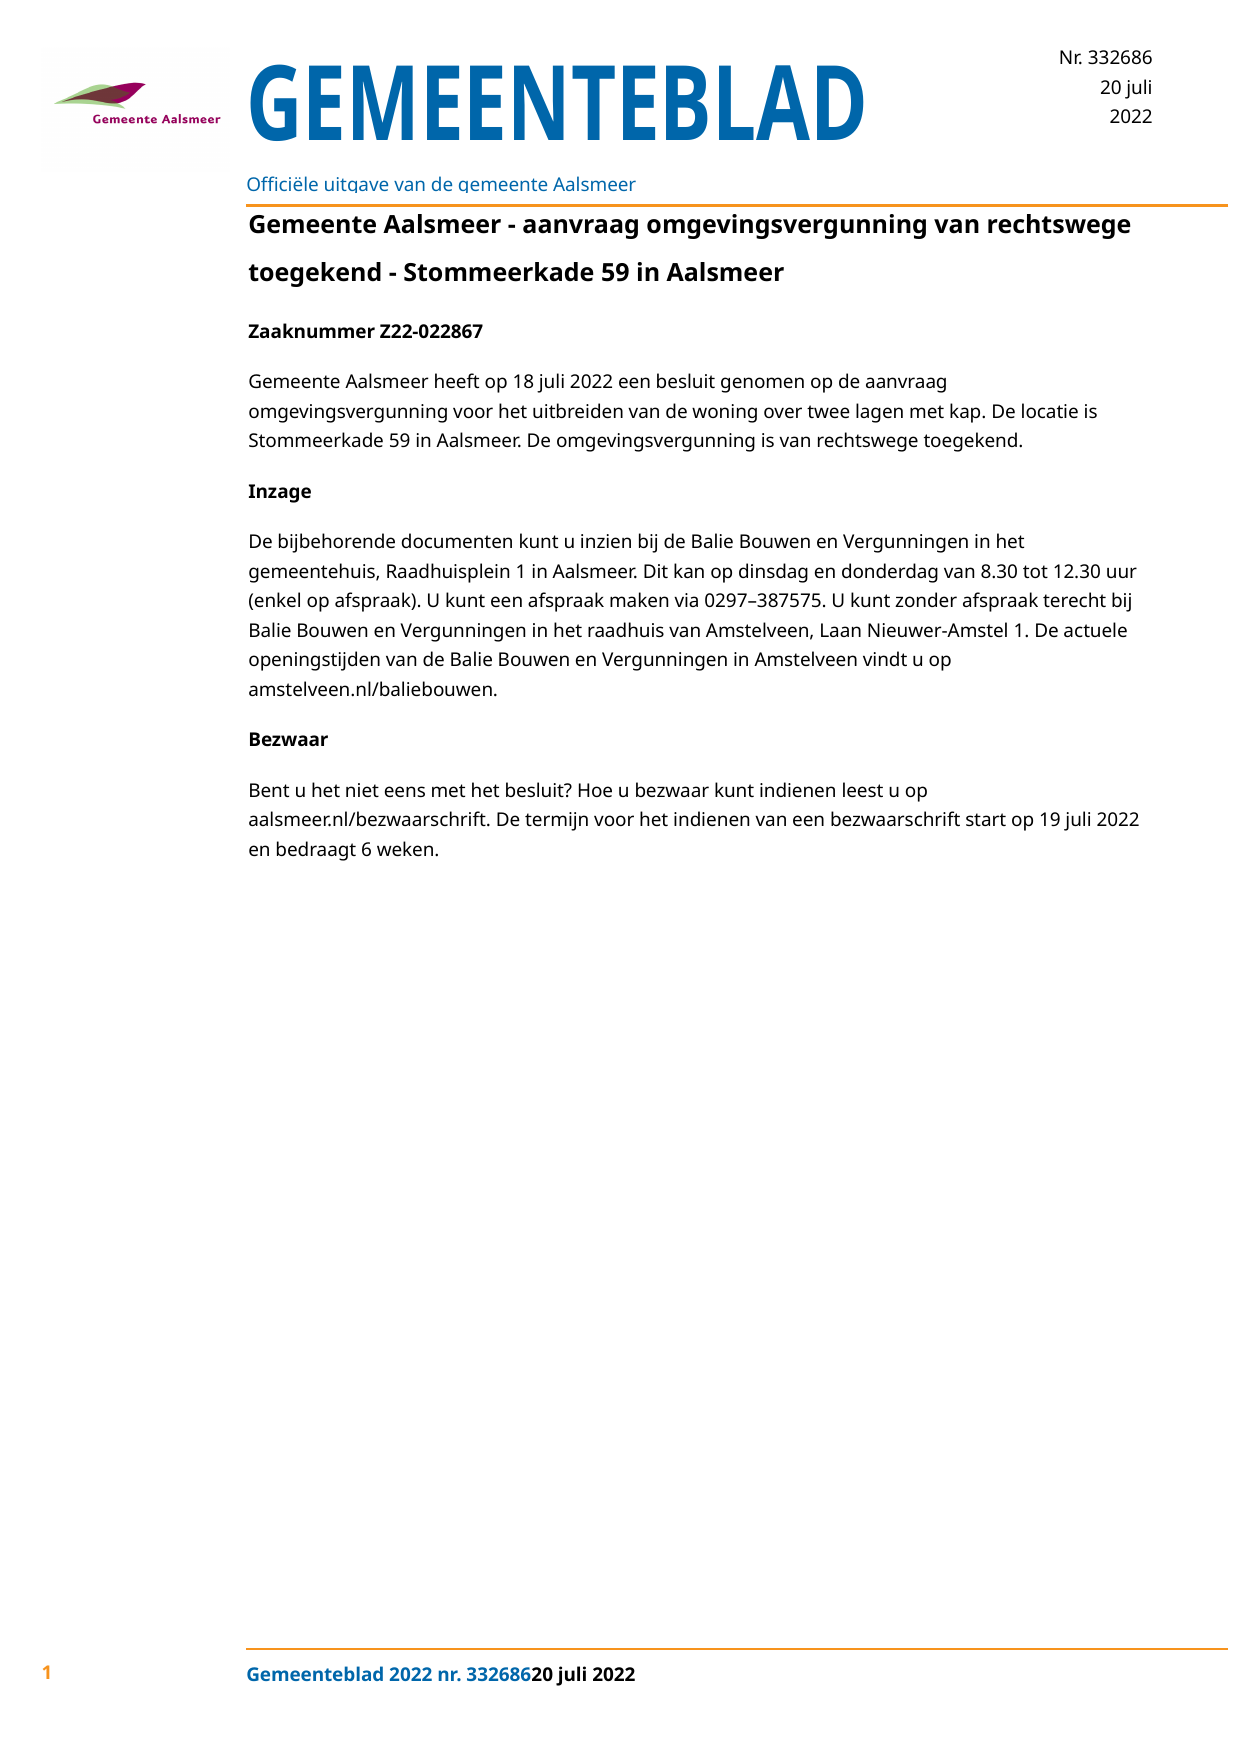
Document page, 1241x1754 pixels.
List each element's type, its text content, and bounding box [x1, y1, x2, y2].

text Inzage [248, 478, 1152, 504]
text Gemeente Aalsmeer - aanvraag omgevingsvergunning van rechtswege toegekend - Stommeerkade 59 in Aalsmeer [248, 207, 1152, 288]
text De bijbehorende documenten kunt u inzien bij de Balie Bouwen en Vergunningen in het gemeentehuis, Raadhuisplein 1 in Aalsmeer. Dit kan op dinsdag en donderdag van 8.30 tot 12.30 uur (enkel op afspraak). U kunt een afspraak maken via 0297–387575. U kunt zonder afspraak terecht bij Balie Bouwen en Vergunningen in het raadhuis van Amstelveen, Laan Nieuwer-Amstel 1. De actuele openingstijden van de Balie Bouwen en Vergunningen in Amstelveen vindt u op amstelveen.nl/baliebouwen. [248, 528, 1152, 702]
text Bent u het niet eens met het besluit? Hoe u bezwaar kunt indienen leest u op aalsmeer.nl/bezwaarschrift. De termijn voor het indienen van een bezwaarschrift start op 19 juli 2022 en bedraagt 6 weken. [248, 777, 1152, 862]
text Gemeente Aalsmeer heeft op 18 juli 2022 een besluit genomen op de aanvraag omgevingsvergunning voor het uitbreiden van de woning over twee lagen met kap. De locatie is Stommeerkade 59 in Aalsmeer. De omgevingsvergunning is van rechtswege toegekend. [248, 368, 1152, 453]
text Zaaknummer Z22-022867 [248, 318, 1152, 344]
text Bezwaar [248, 727, 1152, 752]
picture [41, 47, 231, 172]
